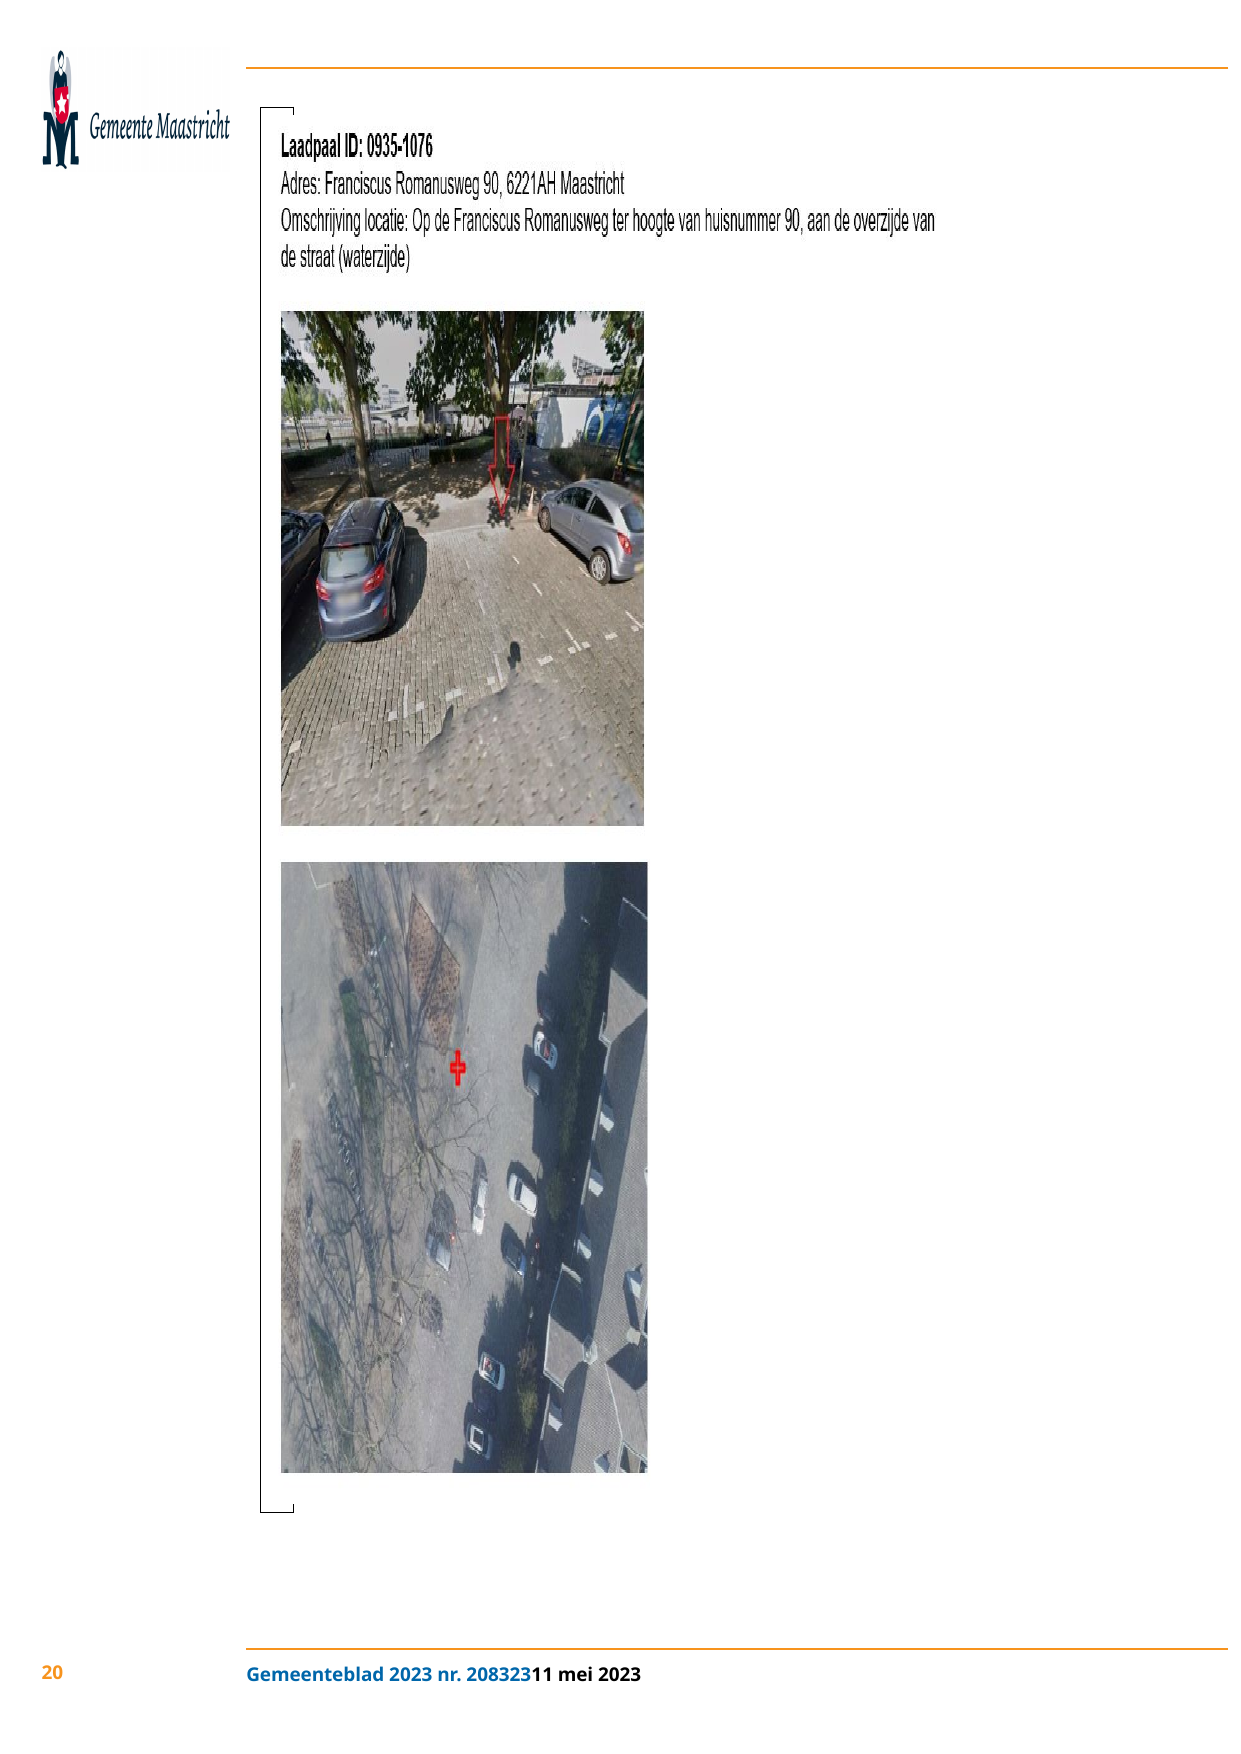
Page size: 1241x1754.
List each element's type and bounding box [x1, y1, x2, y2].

picture [41, 47, 231, 172]
picture [268, 115, 943, 1504]
